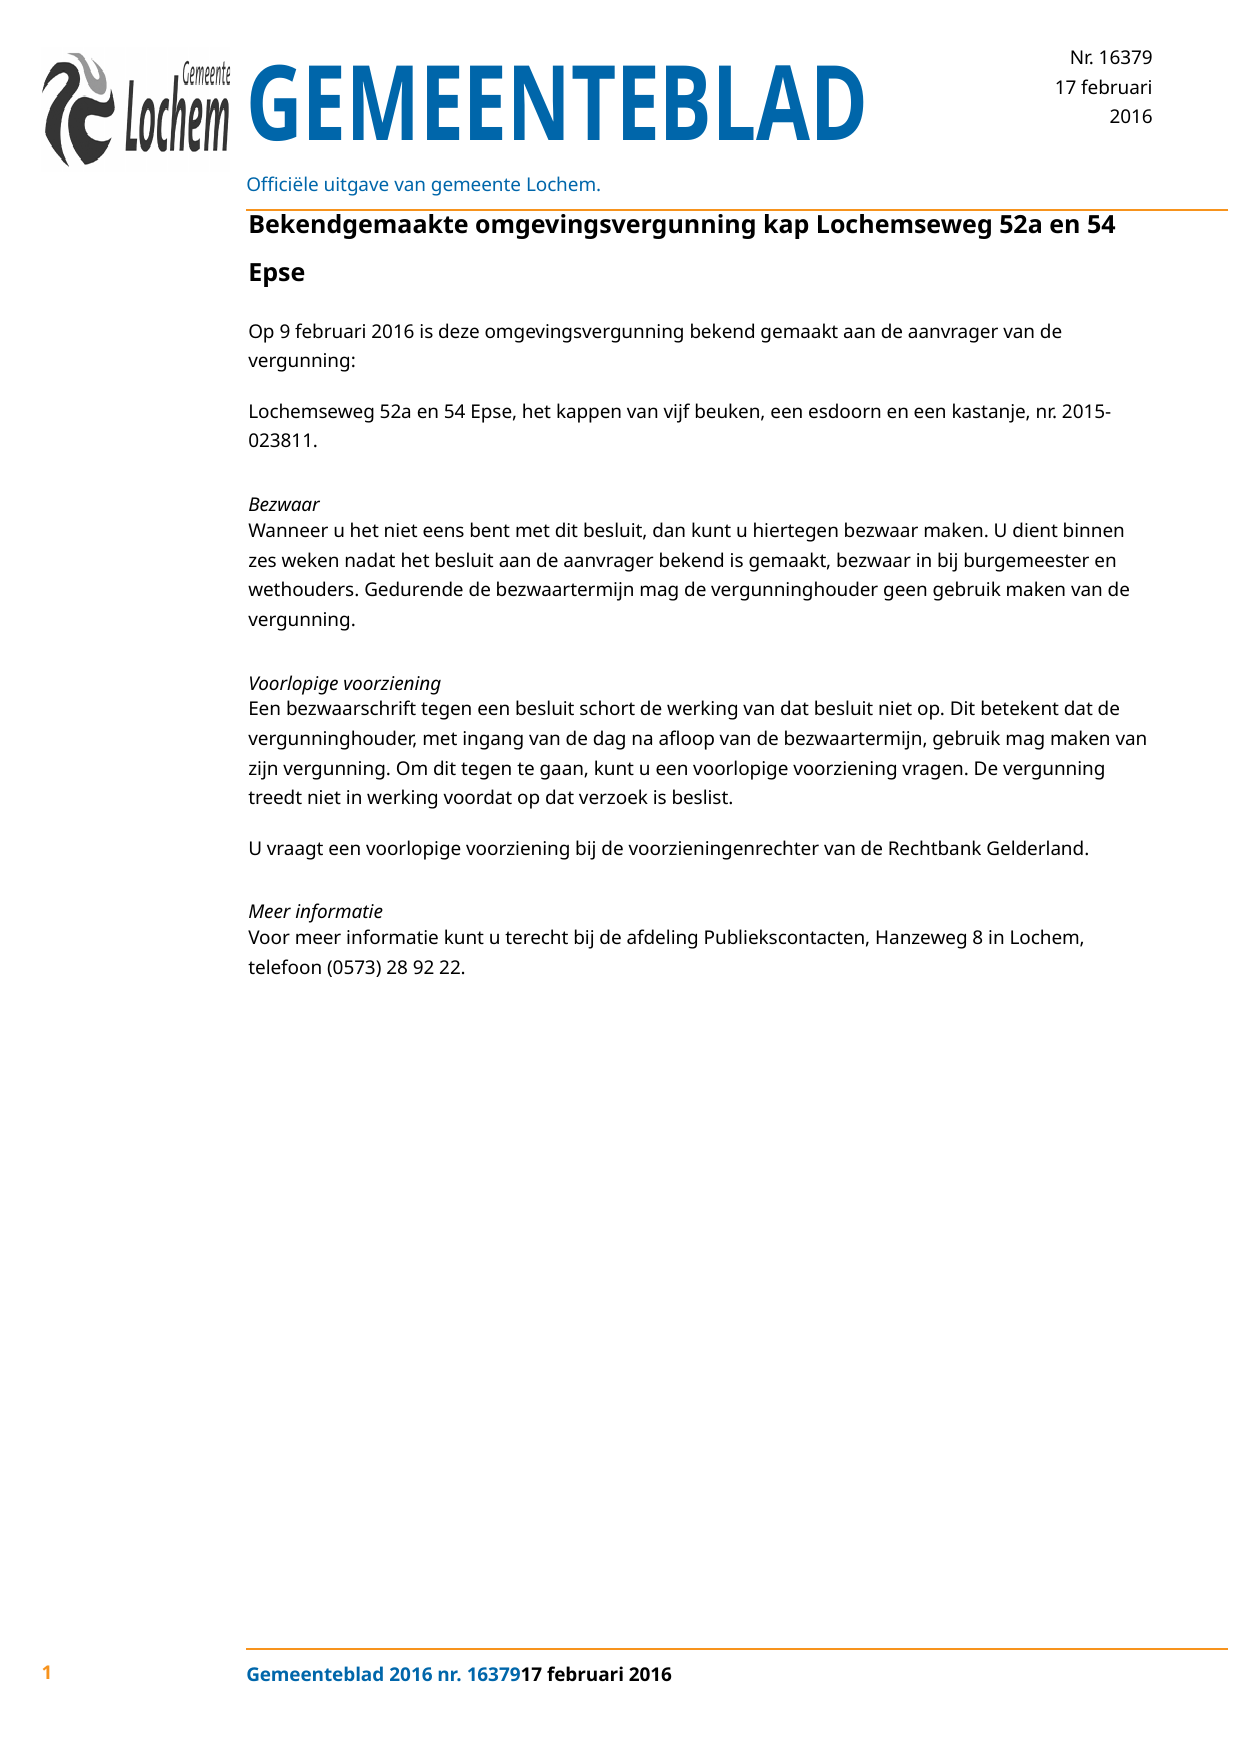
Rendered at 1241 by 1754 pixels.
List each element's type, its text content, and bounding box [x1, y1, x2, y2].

text Voor meer informatie kunt u terecht bij de afdeling Publiekscontacten, Hanzeweg 8 in Lochem, telefoon (0573) 28 92 22. [248, 924, 1152, 980]
text Een bezwaarschrift tegen een besluit schort de werking van dat besluit niet op. Dit betekent dat de vergunninghouder, met ingang van de dag na afloop van de bezwaartermijn, gebruik mag maken van zijn vergunning. Om dit tegen te gaan, kunt u een voorlopige voorziening vragen. De vergunning treedt niet in werking voordat op dat verzoek is beslist. [248, 696, 1152, 810]
text Voorlopige voorziening [248, 670, 1152, 696]
text Lochemseweg 52a en 54 Epse, het kappen van vijf beuken, een esdoorn en een kastanje, nr. 2015-023811. [248, 398, 1152, 453]
text Bekendgemaakte omgevingsvergunning kap Lochemseweg 52a en 54 Epse [248, 211, 1152, 288]
text Meer informatie [248, 899, 1152, 924]
text Wanneer u het niet eens bent met dit besluit, dan kunt u hiertegen bezwaar maken. U dient binnen zes weken nadat het besluit aan de aanvrager bekend is gemaakt, bezwaar in bij burgemeester en wethouders. Gedurende de bezwaartermijn mag de vergunninghouder geen gebruik maken van de vergunning. [248, 517, 1152, 632]
text U vraagt een voorlopige voorziening bij de voorzieningenrechter van de Rechtbank Gelderland. [248, 835, 1152, 861]
text Op 9 februari 2016 is deze omgevingsvergunning bekend gemaakt aan de aanvrager van de vergunning: [248, 318, 1152, 373]
picture [41, 47, 231, 172]
text Bezwaar [248, 491, 1152, 517]
